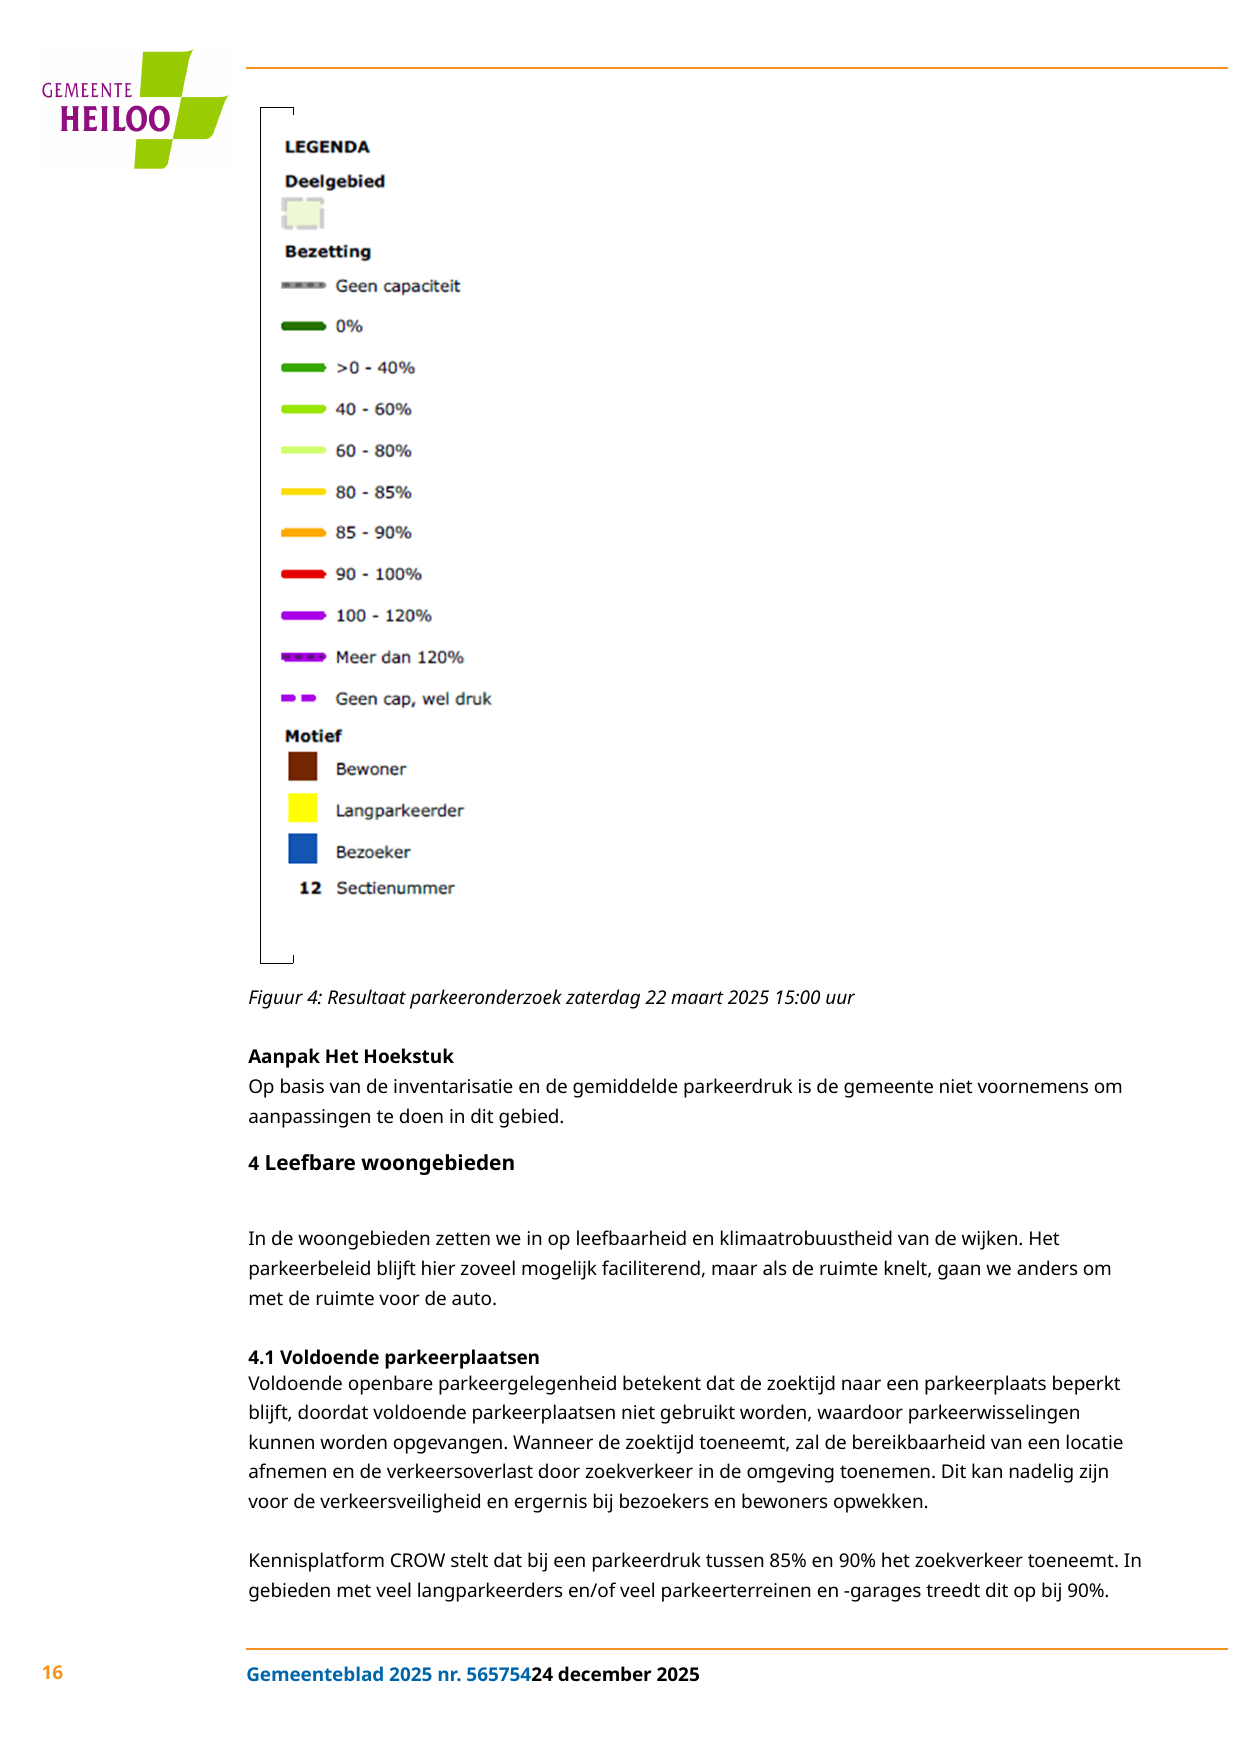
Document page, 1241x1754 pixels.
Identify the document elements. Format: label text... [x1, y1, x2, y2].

text Kennisplatform CROW stelt dat bij een parkeerdruk tussen 85% en 90% het zoekverkeer toeneemt. In gebieden met veel langparkeerders en/of veel parkeerterreinen en -garages treedt dit op bij 90%. [248, 1547, 1152, 1602]
text Figuur 4: Resultaat parkeeronderzoek zaterdag 22 maart 2025 15:00 uur [248, 984, 1152, 1010]
text 4.1 Voldoende parkeerplaatsen [248, 1344, 1152, 1370]
text In de woongebieden zetten we in op leefbaarheid en klimaatrobuustheid van de wijken. Het parkeerbeleid blijft hier zoveel mogelijk faciliterend, maar als de ruimte knelt, gaan we anders om met de ruimte voor de auto. [248, 1226, 1152, 1311]
picture [41, 47, 231, 172]
picture [268, 115, 565, 955]
text Voldoende openbare parkeergelegenheid betekent dat de zoektijd naar een parkeerplaats beperkt blijft, doordat voldoende parkeerplaatsen niet gebruikt worden, waardoor parkeerwisselingen kunnen worden opgevangen. Wanneer de zoektijd toeneemt, zal de bereikbaarheid van een locatie afnemen en de verkeersoverlast door zoekverkeer in de omgeving toenemen. Dit kan nadelig zijn voor de verkeersveiligheid en ergernis bij bezoekers en bewoners opwekken. [248, 1370, 1152, 1514]
text 4 Leefbare woongebieden [248, 1148, 1152, 1176]
table_header Aanpak Het Hoekstuk Op basis van de inventarisatie en de gemiddelde parkeerdruk is de gemeente niet voornemens om aanpassingen te doen in dit gebied. [248, 1044, 1152, 1129]
